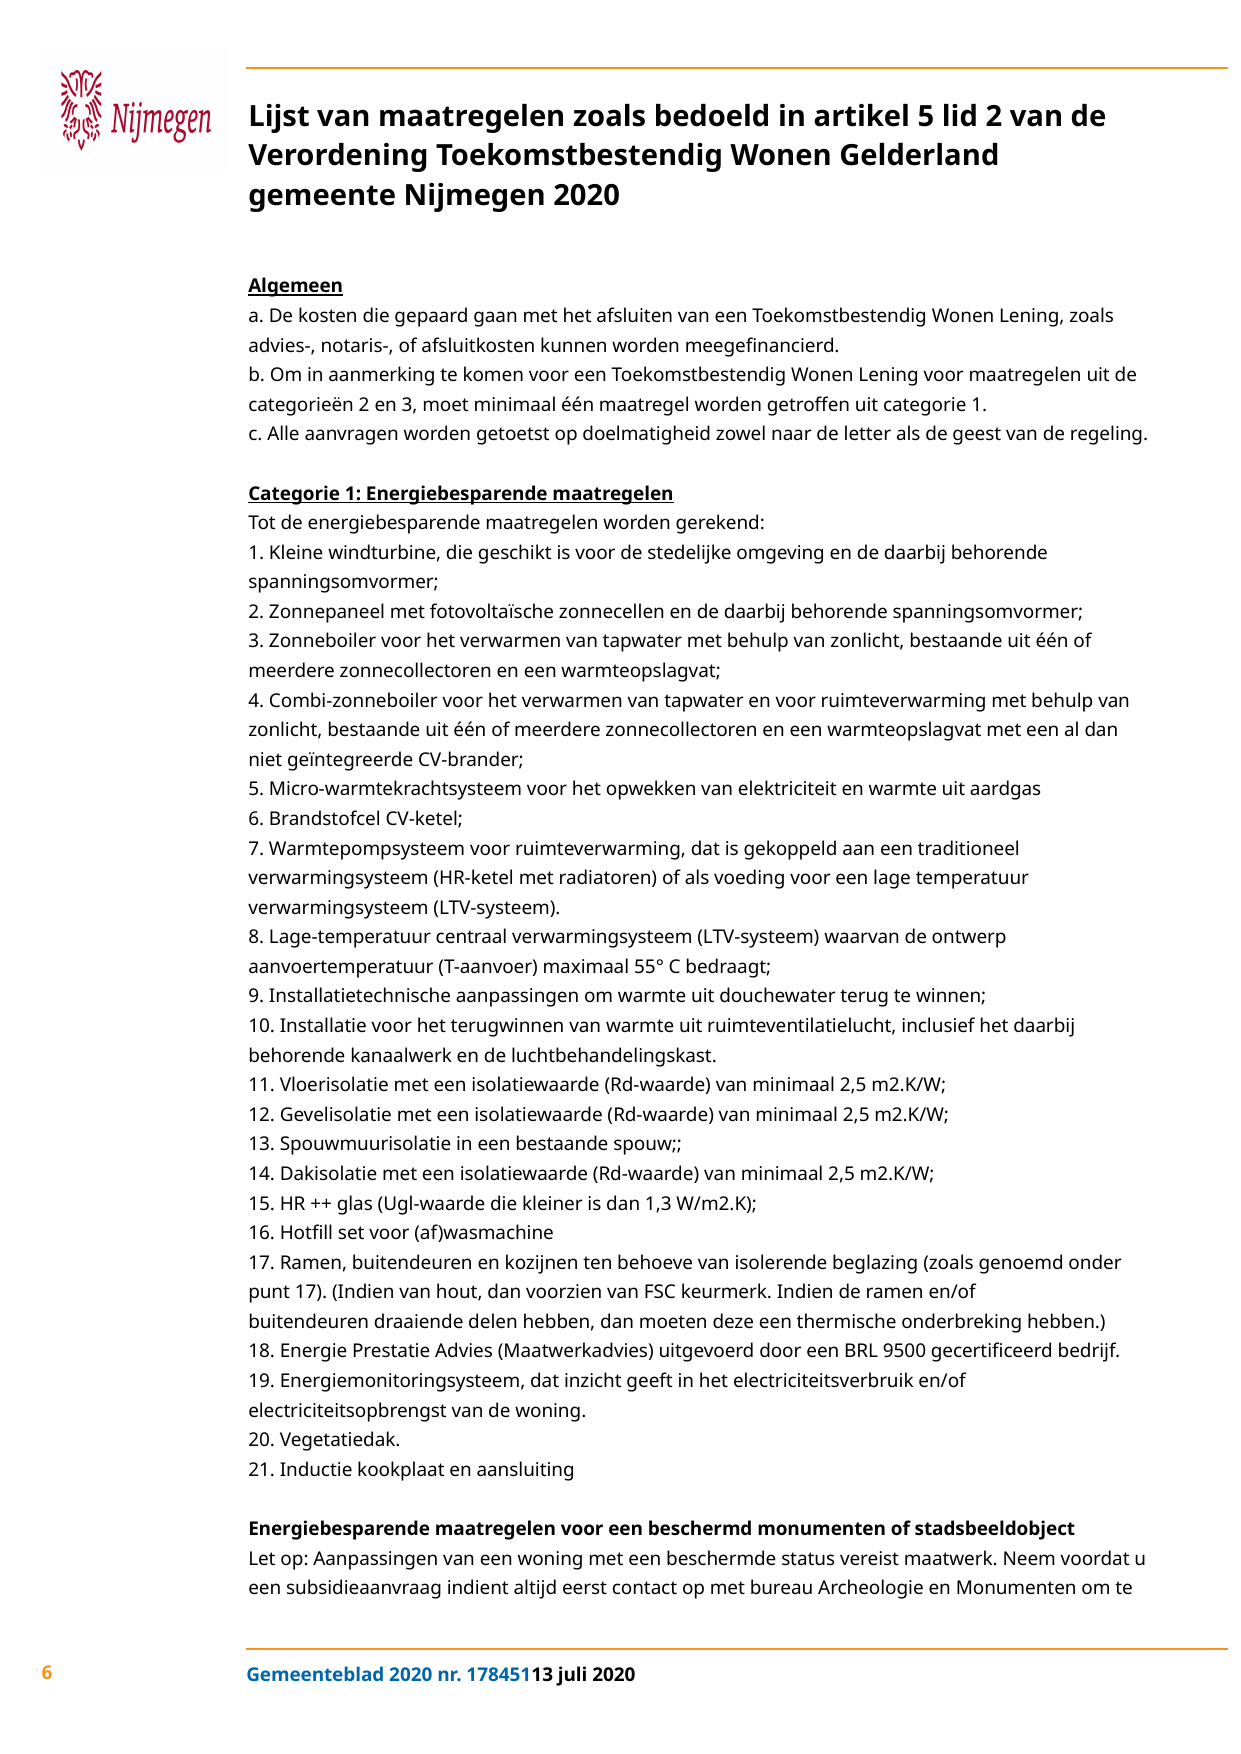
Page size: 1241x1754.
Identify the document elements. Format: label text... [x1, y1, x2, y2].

text Algemeen [248, 273, 1152, 298]
text 14. Dakisolatie met een isolatiewaarde (Rd-waarde) van minimaal 2,5 m2.K/W; [248, 1160, 1152, 1186]
text 10. Installatie voor het terugwinnen van warmte uit ruimteventilatielucht, inclusief het daarbij behorende kanaalwerk en de luchtbehandelingskast. [248, 1012, 1152, 1067]
text c. Alle aanvragen worden getoetst op doelmatigheid zowel naar de letter als de geest van de regeling. [248, 421, 1152, 446]
text a. De kosten die gepaard gaan met het afsluiten van een Toekomstbestendig Wonen Lening, zoals advies-, notaris-, of afsluitkosten kunnen worden meegefinancierd. [248, 302, 1152, 357]
text 9. Installatietechnische aanpassingen om warmte uit douchewater terug te winnen; [248, 983, 1152, 1008]
text 4. Combi-zonneboiler voor het verwarmen van tapwater en voor ruimteverwarming met behulp van zonlicht, bestaande uit één of meerdere zonnecollectoren en een warmteopslagvat met een al dan niet geïntegreerde CV-brander; [248, 687, 1152, 772]
picture [41, 47, 231, 172]
text Categorie 1: Energiebesparende maatregelen [248, 480, 1152, 505]
text 11. Vloerisolatie met een isolatiewaarde (Rd-waarde) van minimaal 2,5 m2.K/W; [248, 1071, 1152, 1097]
text 8. Lage-temperatuur centraal verwarmingsysteem (LTV-systeem) waarvan de ontwerp aanvoertemperatuur (T-aanvoer) maximaal 55° C bedraagt; [248, 923, 1152, 979]
text Let op: Aanpassingen van een woning met een beschermde status vereist maatwerk. Neem voordat u een subsidieaanvraag indient altijd eerst contact op met bureau Archeologie en Monumenten om te [248, 1545, 1152, 1600]
text 1. Kleine windturbine, die geschikt is voor de stedelijke omgeving en de daarbij behorende spanningsomvormer; [248, 539, 1152, 594]
text 17. Ramen, buitendeuren en kozijnen ten behoeve van isolerende beglazing (zoals genoemd onder punt 17). (Indien van hout, dan voorzien van FSC keurmerk. Indien de ramen en/of [248, 1249, 1152, 1304]
text Tot de energiebesparende maatregelen worden gerekend: [248, 509, 1152, 535]
text 15. HR ++ glas (Ugl-waarde die kleiner is dan 1,3 W/m2.K); [248, 1190, 1152, 1215]
text 21. Inductie kookplaat en aansluiting [248, 1456, 1152, 1482]
text 6. Brandstofcel CV-ketel; [248, 805, 1152, 831]
text 12. Gevelisolatie met een isolatiewaarde (Rd-waarde) van minimaal 2,5 m2.K/W; [248, 1101, 1152, 1127]
text 20. Vegetatiedak. [248, 1426, 1152, 1452]
text Energiebesparende maatregelen voor een beschermd monumenten of stadsbeeldobject [248, 1515, 1152, 1541]
text buitendeuren draaiende delen hebben, dan moeten deze een thermische onderbreking hebben.) [248, 1308, 1152, 1334]
text 7. Warmtepompsysteem voor ruimteverwarming, dat is gekoppeld aan een traditioneel verwarmingsysteem (HR-ketel met radiatoren) of als voeding voor een lage temperatuur verwarmingsysteem (LTV-systeem). [248, 835, 1152, 919]
text 3. Zonneboiler voor het verwarmen van tapwater met behulp van zonlicht, bestaande uit één of meerdere zonnecollectoren en een warmteopslagvat; [248, 628, 1152, 683]
text 2. Zonnepaneel met fotovoltaïsche zonnecellen en de daarbij behorende spanningsomvormer; [248, 598, 1152, 624]
text 16. Hotfill set voor (af)wasmachine [248, 1219, 1152, 1245]
text 5. Micro-warmtekrachtsysteem voor het opwekken van elektriciteit en warmte uit aardgas [248, 776, 1152, 801]
text 19. Energiemonitoringsysteem, dat inzicht geeft in het electriciteitsverbruik en/of electriciteitsopbrengst van de woning. [248, 1367, 1152, 1422]
text Lijst van maatregelen zoals bedoeld in artikel 5 lid 2 van de Verordening Toekomstbestendig Wonen Gelderland gemeente Nijmegen 2020 [248, 95, 1152, 214]
text b. Om in aanmerking te komen voor een Toekomstbestendig Wonen Lening voor maatregelen uit de categorieën 2 en 3, moet minimaal één maatregel worden getroffen uit categorie 1. [248, 361, 1152, 417]
text 13. Spouwmuurisolatie in een bestaande spouw;; [248, 1131, 1152, 1156]
text 18. Energie Prestatie Advies (Maatwerkadvies) uitgevoerd door een BRL 9500 gecertificeerd bedrijf. [248, 1338, 1152, 1363]
